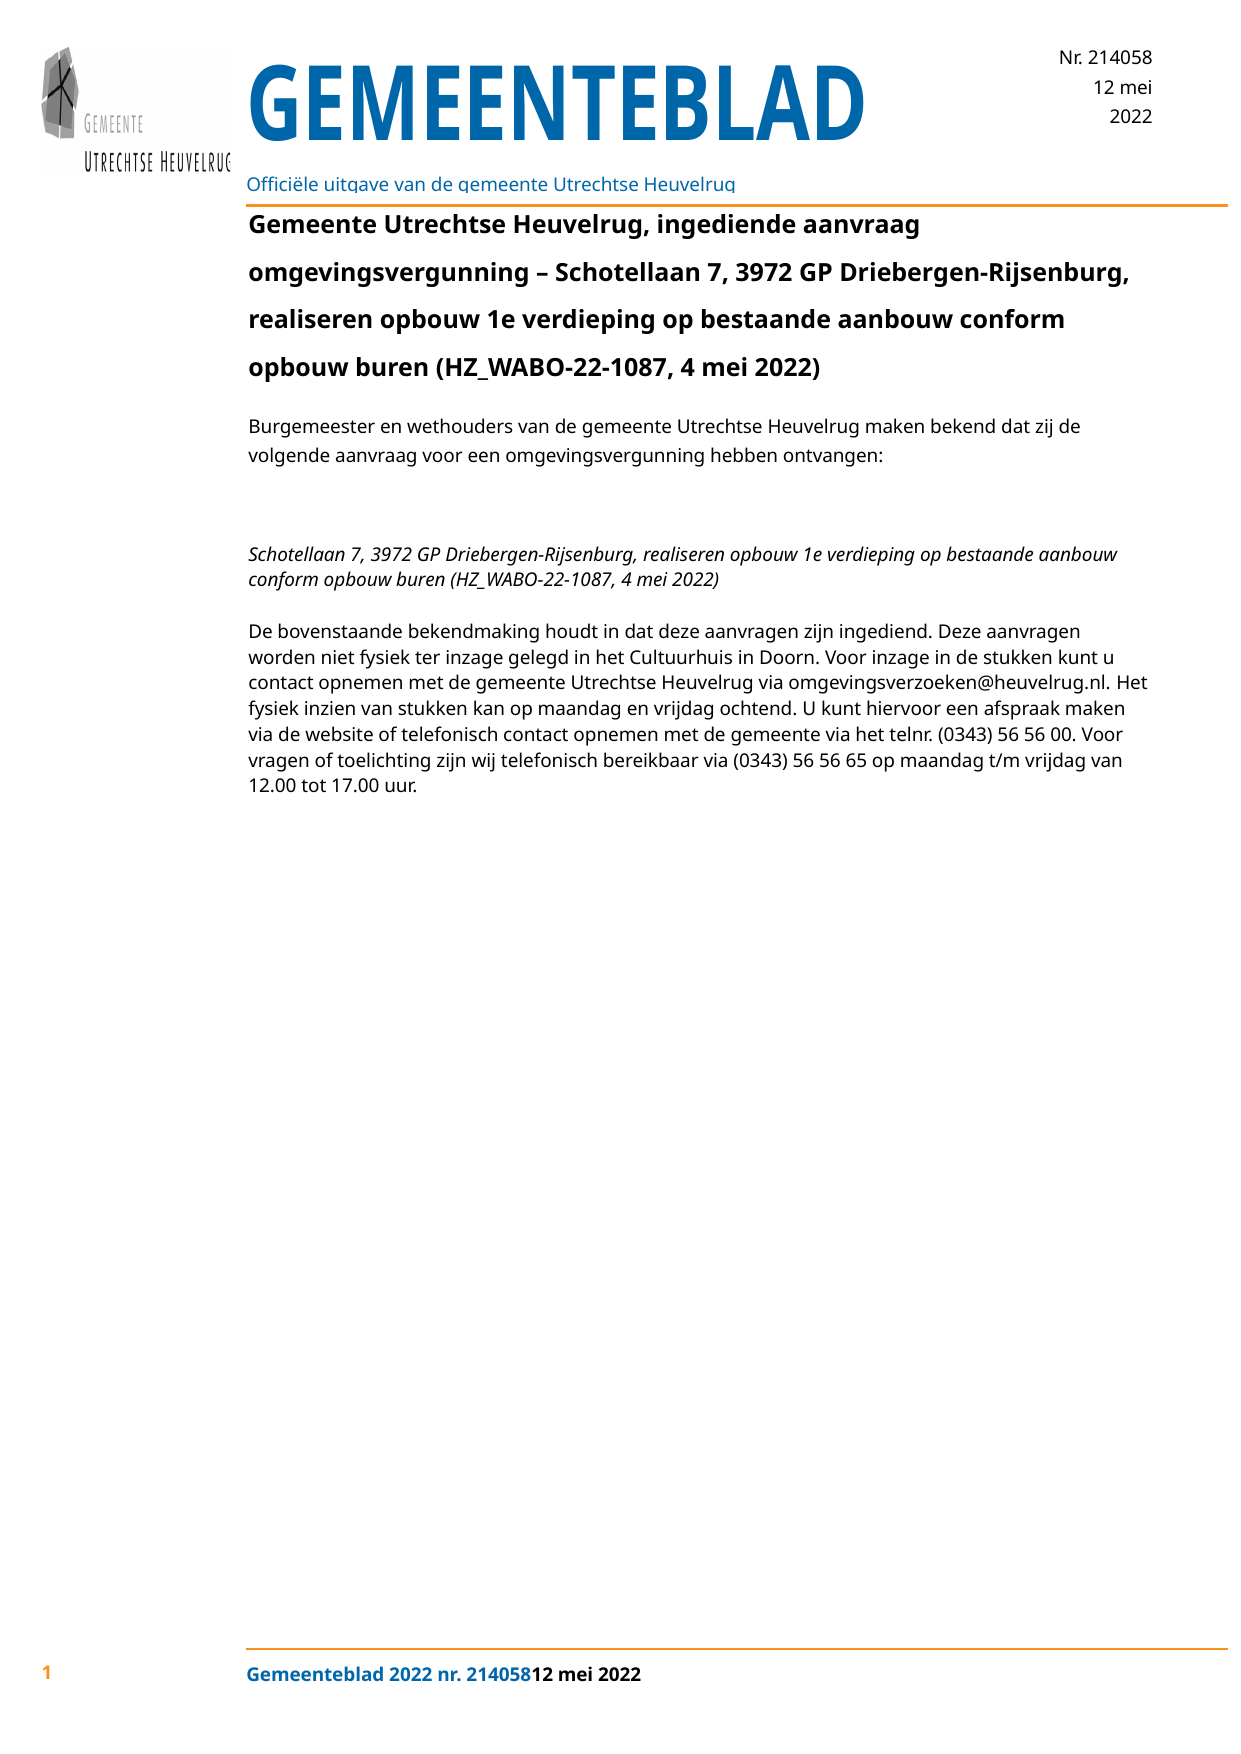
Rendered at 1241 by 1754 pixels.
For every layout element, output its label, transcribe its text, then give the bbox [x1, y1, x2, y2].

picture [41, 47, 231, 172]
text Gemeente Utrechtse Heuvelrug, ingediende aanvraag omgevingsvergunning – Schotellaan 7, 3972 GP Driebergen-Rijsenburg, realiseren opbouw 1e verdieping op bestaande aanbouw conform opbouw buren (HZ_WABO-22-1087, 4 mei 2022) [248, 207, 1152, 384]
text Schotellaan 7, 3972 GP Driebergen-Rijsenburg, realiseren opbouw 1e verdieping op bestaande aanbouw conform opbouw buren (HZ_WABO-22-1087, 4 mei 2022) [248, 541, 1152, 592]
text Burgemeester en wethouders van de gemeente Utrechtse Heuvelrug maken bekend dat zij de volgende aanvraag voor een omgevingsvergunning hebben ontvangen: [248, 413, 1152, 468]
text De bovenstaande bekendmaking houdt in dat deze aanvragen zijn ingediend. Deze aanvragen worden niet fysiek ter inzage gelegd in het Cultuurhuis in Doorn. Voor inzage in de stukken kunt u contact opnemen met de gemeente Utrechtse Heuvelrug via omgevingsverzoeken@heuvelrug.nl. Het fysiek inzien van stukken kan op maandag en vrijdag ochtend. U kunt hiervoor een afspraak maken via de website of telefonisch contact opnemen met de gemeente via het telnr. (0343) 56 56 00. Voor vragen of toelichting zijn wij telefonisch bereikbaar via (0343) 56 56 65 op maandag t/m vrijdag van 12.00 tot 17.00 uur. [248, 618, 1152, 798]
